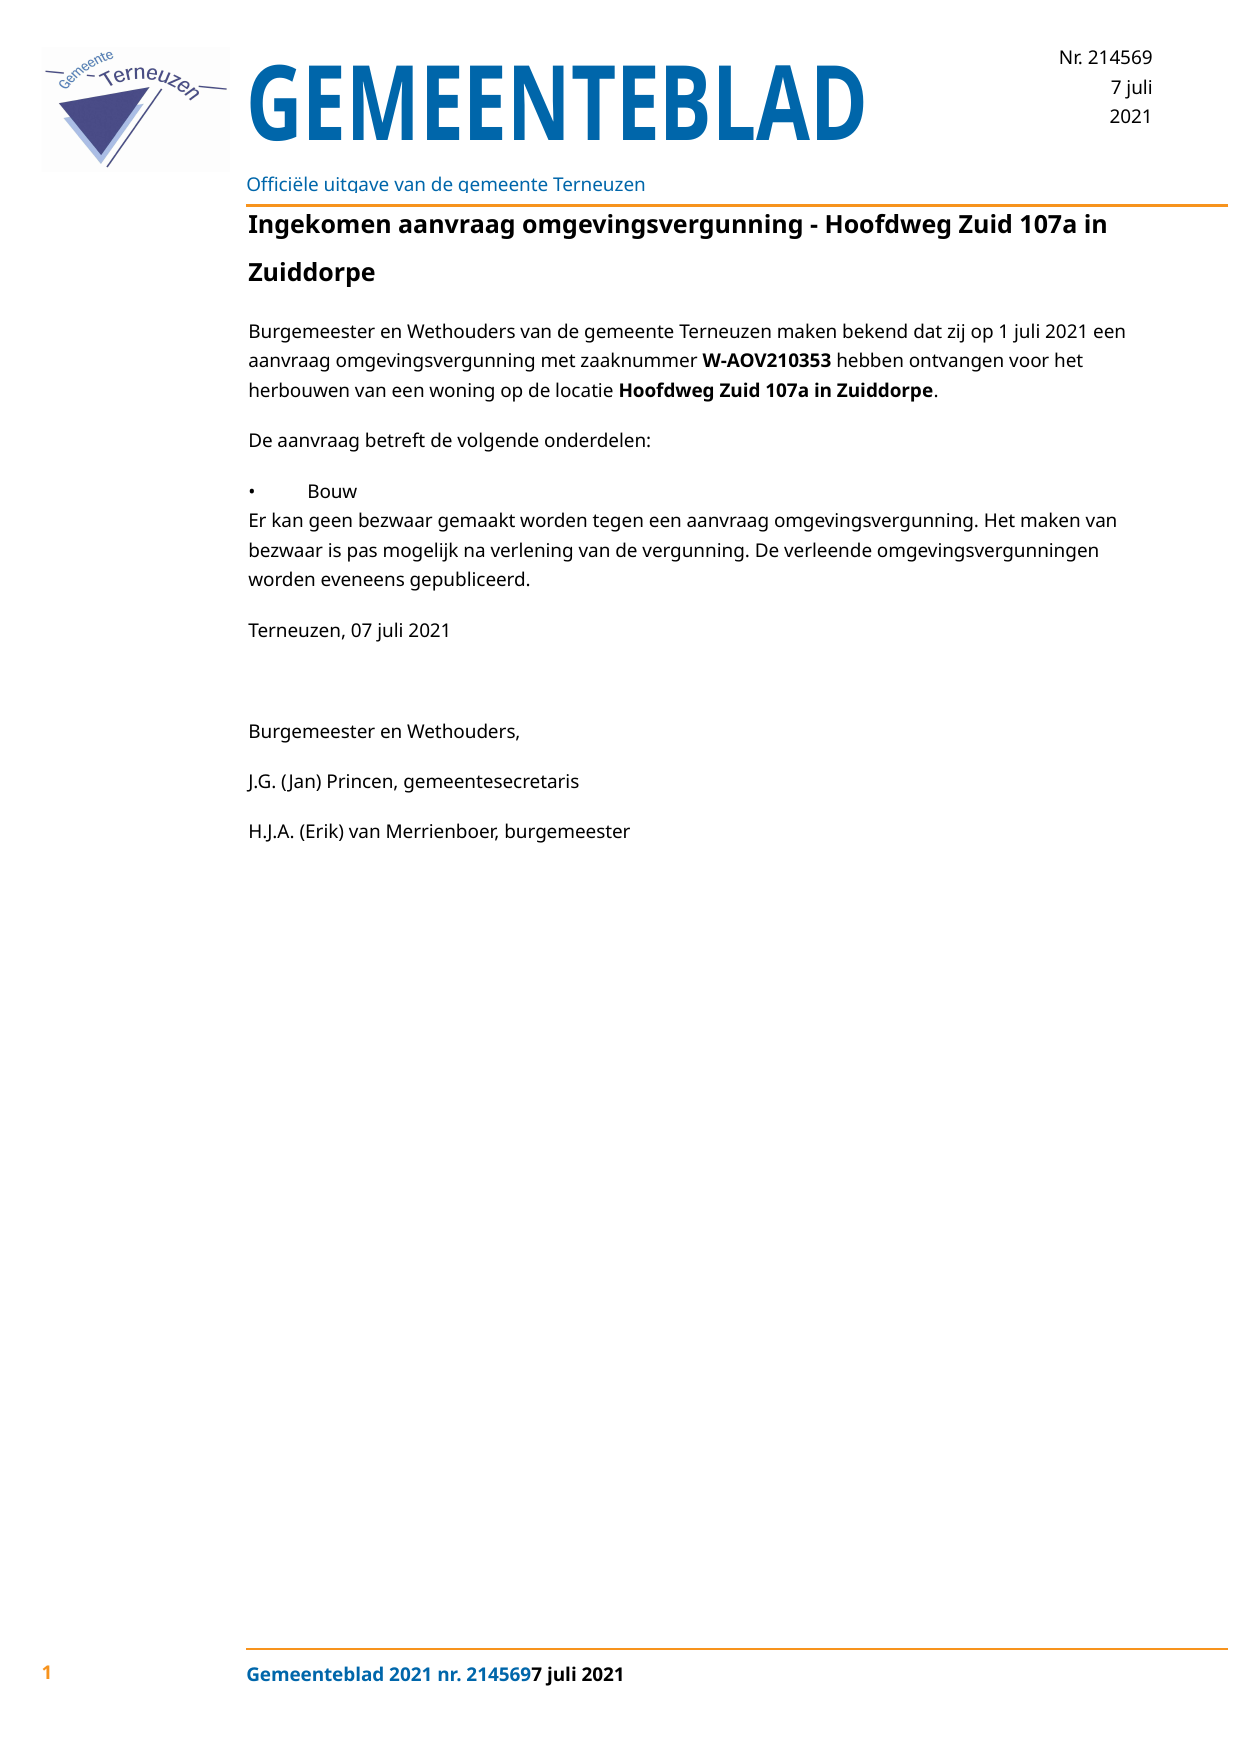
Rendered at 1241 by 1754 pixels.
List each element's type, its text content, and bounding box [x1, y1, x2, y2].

text De aanvraag betreft de volgende onderdelen: [248, 427, 1152, 453]
text Ingekomen aanvraag omgevingsvergunning - Hoofdweg Zuid 107a in Zuiddorpe [248, 207, 1152, 288]
text Terneuzen, 07 juli 2021 [248, 617, 1152, 643]
text Burgemeester en Wethouders, [248, 718, 1152, 744]
text Burgemeester en Wethouders van de gemeente Terneuzen maken bekend dat zij op 1 juli 2021 een aanvraag omgevingsvergunning met zaaknummer W-AOV210353 hebben ontvangen voor het herbouwen van een woning op de locatie Hoofdweg Zuid 107a in Zuiddorpe. [248, 318, 1152, 403]
list Bouw [248, 478, 1152, 504]
text J.G. (Jan) Princen, gemeentesecretaris [248, 768, 1152, 794]
text H.J.A. (Erik) van Merrienboer, burgemeester [248, 819, 1152, 844]
picture [41, 47, 231, 172]
text Er kan geen bezwaar gemaakt worden tegen een aanvraag omgevingsvergunning. Het maken van bezwaar is pas mogelijk na verlening van de vergunning. De verleende omgevingsvergunningen worden eveneens gepubliceerd. [248, 507, 1152, 592]
